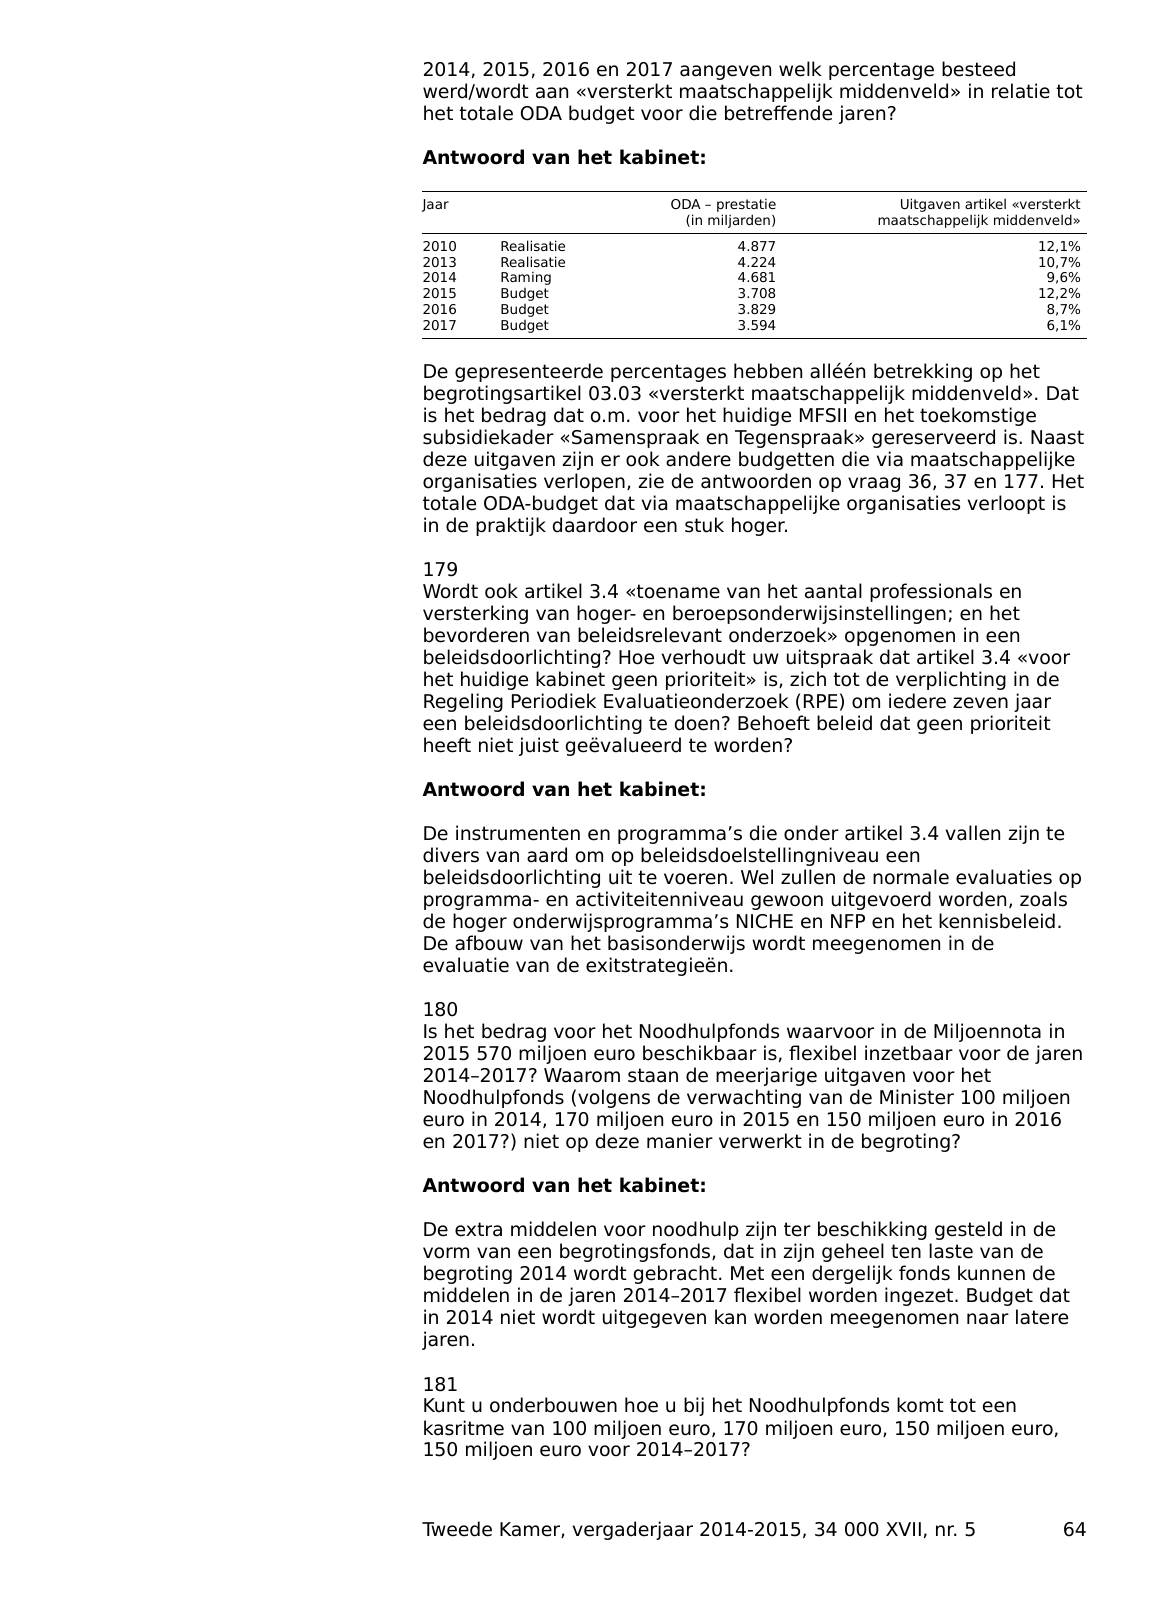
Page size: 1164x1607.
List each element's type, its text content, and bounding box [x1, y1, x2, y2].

text Wordt ook artikel 3.4 «toename van het aantal professionals en versterking van hoger- en beroepsonderwijsinstellingen; en het bevorderen van beleidsrelevant onderzoek» opgenomen in een beleidsdoorlichting? Hoe verhoudt uw uitspraak dat artikel 3.4 «voor het huidige kabinet geen prioriteit» is, zich tot de verplichting in de Regeling Periodiek Evaluatieonderzoek (RPE) om iedere zeven jaar een beleidsdoorlichting te doen? Behoeft beleid dat geen prioriteit heeft niet juist geëvalueerd te worden? [422, 581, 1087, 757]
subtitle Antwoord van het kabinet: [422, 779, 1087, 801]
table_cell 4.681 [623, 270, 782, 286]
table_cell Raming [494, 270, 623, 286]
text De instrumenten en programma’s die onder artikel 3.4 vallen zijn te divers van aard om op beleidsdoelstellingniveau een beleidsdoorlichting uit te voeren. Wel zullen de normale evaluaties op programma- en activiteitenniveau gewoon uitgevoerd worden, zoals de hoger onderwijsprogramma’s NICHE en NFP en het kennisbeleid. De afbouw van het basisonderwijs wordt meegenomen in de evaluatie van de exitstrategieën. [422, 823, 1087, 977]
text 180 [422, 999, 1087, 1021]
table_header ODA – prestatie (in miljarden) [623, 192, 782, 233]
table_cell Realisatie [494, 254, 623, 270]
text Is het bedrag voor het Noodhulpfonds waarvoor in de Miljoennota in 2015 570 miljoen euro beschikbaar is, flexibel inzetbaar voor de jaren 2014–2017? Waarom staan de meerjarige uitgaven voor het Noodhulpfonds (volgens de verwachting van de Minister 100 miljoen euro in 2014, 170 miljoen euro in 2015 en 150 miljoen euro in 2016 en 2017?) niet op deze manier verwerkt in de begroting? [422, 1021, 1087, 1153]
text De extra middelen voor noodhulp zijn ter beschikking gesteld in de vorm van een begrotingsfonds, dat in zijn geheel ten laste van de begroting 2014 wordt gebracht. Met een dergelijk fonds kunnen de middelen in de jaren 2014–2017 flexibel worden ingezet. Budget dat in 2014 niet wordt uitgegeven kan worden meegenomen naar latere jaren. [422, 1219, 1087, 1351]
table_cell 3.829 [623, 302, 782, 317]
text 179 [422, 559, 1087, 581]
table_header Jaar [422, 192, 494, 233]
table_cell 2014 [422, 270, 494, 286]
table_cell Budget [494, 286, 623, 302]
text De gepresenteerde percentages hebben alléén betrekking op het begrotingsartikel 03.03 «versterkt maatschappelijk middenveld». Dat is het bedrag dat o.m. voor het huidige MFSII en het toekomstige subsidiekader «Samenspraak en Tegenspraak» gereserveerd is. Naast deze uitgaven zijn er ook andere budgetten die via maatschappelijke organisaties verlopen, zie de antwoorden op vraag 36, 37 en 177. Het totale ODA-budget dat via maatschappelijke organisaties verloopt is in de praktijk daardoor een stuk hoger. [422, 361, 1087, 537]
table_cell 2013 [422, 254, 494, 270]
table_header [494, 192, 623, 233]
table_cell 2015 [422, 286, 494, 302]
table_cell Budget [494, 302, 623, 317]
table_cell 12,2% [782, 286, 1087, 302]
table_cell 2017 [422, 317, 494, 338]
table_cell 3.594 [623, 317, 782, 338]
table_cell 8,7% [782, 302, 1087, 317]
table_cell Realisatie [494, 234, 623, 254]
table_cell 2016 [422, 302, 494, 317]
subtitle Antwoord van het kabinet: [422, 147, 1087, 169]
table_cell 2010 [422, 234, 494, 254]
table_cell 12,1% [782, 234, 1087, 254]
text 181 [422, 1373, 1087, 1395]
text 2014, 2015, 2016 en 2017 aangeven welk percentage besteed werd/wordt aan «versterkt maatschappelijk middenveld» in relatie tot het totale ODA budget voor die betreffende jaren? [422, 59, 1087, 125]
table_header Uitgaven artikel «versterkt maatschappelijk middenveld» [782, 192, 1087, 233]
subtitle Antwoord van het kabinet: [422, 1175, 1087, 1197]
table_cell 3.708 [623, 286, 782, 302]
table_cell 4.877 [623, 234, 782, 254]
table_cell 4.224 [623, 254, 782, 270]
table_cell Budget [494, 317, 623, 338]
table_cell 10,7% [782, 254, 1087, 270]
text Kunt u onderbouwen hoe u bij het Noodhulpfonds komt tot een kasritme van 100 miljoen euro, 170 miljoen euro, 150 miljoen euro, 150 miljoen euro voor 2014–2017? [422, 1395, 1087, 1461]
table_cell 9,6% [782, 270, 1087, 286]
table_cell 6,1% [782, 317, 1087, 338]
